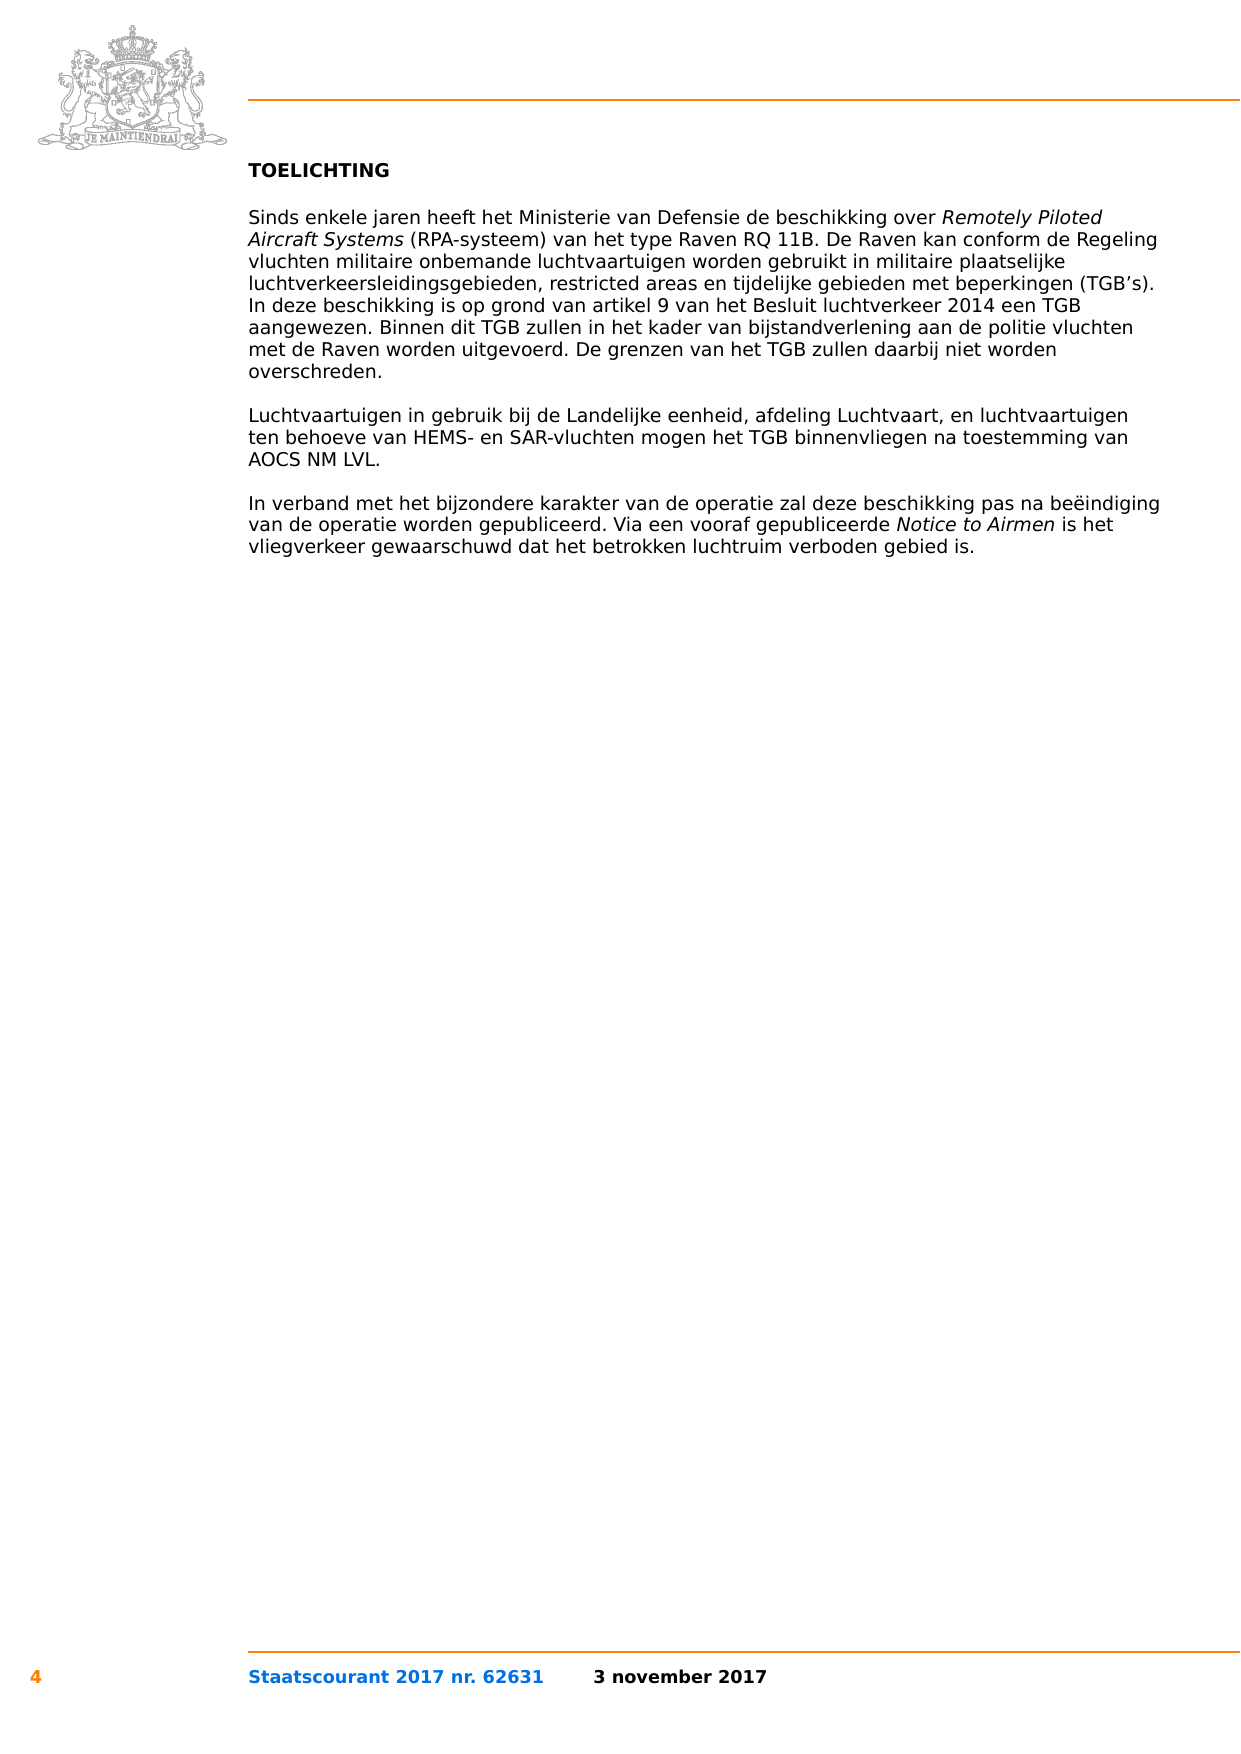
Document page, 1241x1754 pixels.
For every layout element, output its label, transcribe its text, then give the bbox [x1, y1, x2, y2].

text In verband met het bijzondere karakter van de operatie zal deze beschikking pas na beëindiging van de operatie worden gepubliceerd. Via een vooraf gepubliceerde Notice to Airmen is het vliegverkeer gewaarschuwd dat het betrokken luchtruim verboden gebied is. [248, 492, 1163, 558]
text Sinds enkele jaren heeft het Ministerie van Defensie de beschikking over Remotely Piloted Aircraft Systems (RPA-systeem) van het type Raven RQ 11B. De Raven kan conform de Regeling vluchten militaire onbemande luchtvaartuigen worden gebruikt in militaire plaatselijke luchtverkeersleidingsgebieden, restricted areas en tijdelijke gebieden met beperkingen (TGB’s). In deze beschikking is op grond van artikel 9 van het Besluit luchtverkeer 2014 een TGB aangewezen. Binnen dit TGB zullen in het kader van bijstandverlening aan de politie vluchten met de Raven worden uitgevoerd. De grenzen van het TGB zullen daarbij niet worden overschreden. [248, 207, 1163, 383]
text Luchtvaartuigen in gebruik bij de Landelijke eenheid, afdeling Luchtvaart, en luchtvaartuigen ten behoeve van HEMS- en SAR-vluchten mogen het TGB binnenvliegen na toestemming van AOCS NM LVL. [248, 404, 1163, 471]
subtitle TOELICHTING [248, 160, 1163, 182]
picture [38, 25, 227, 150]
